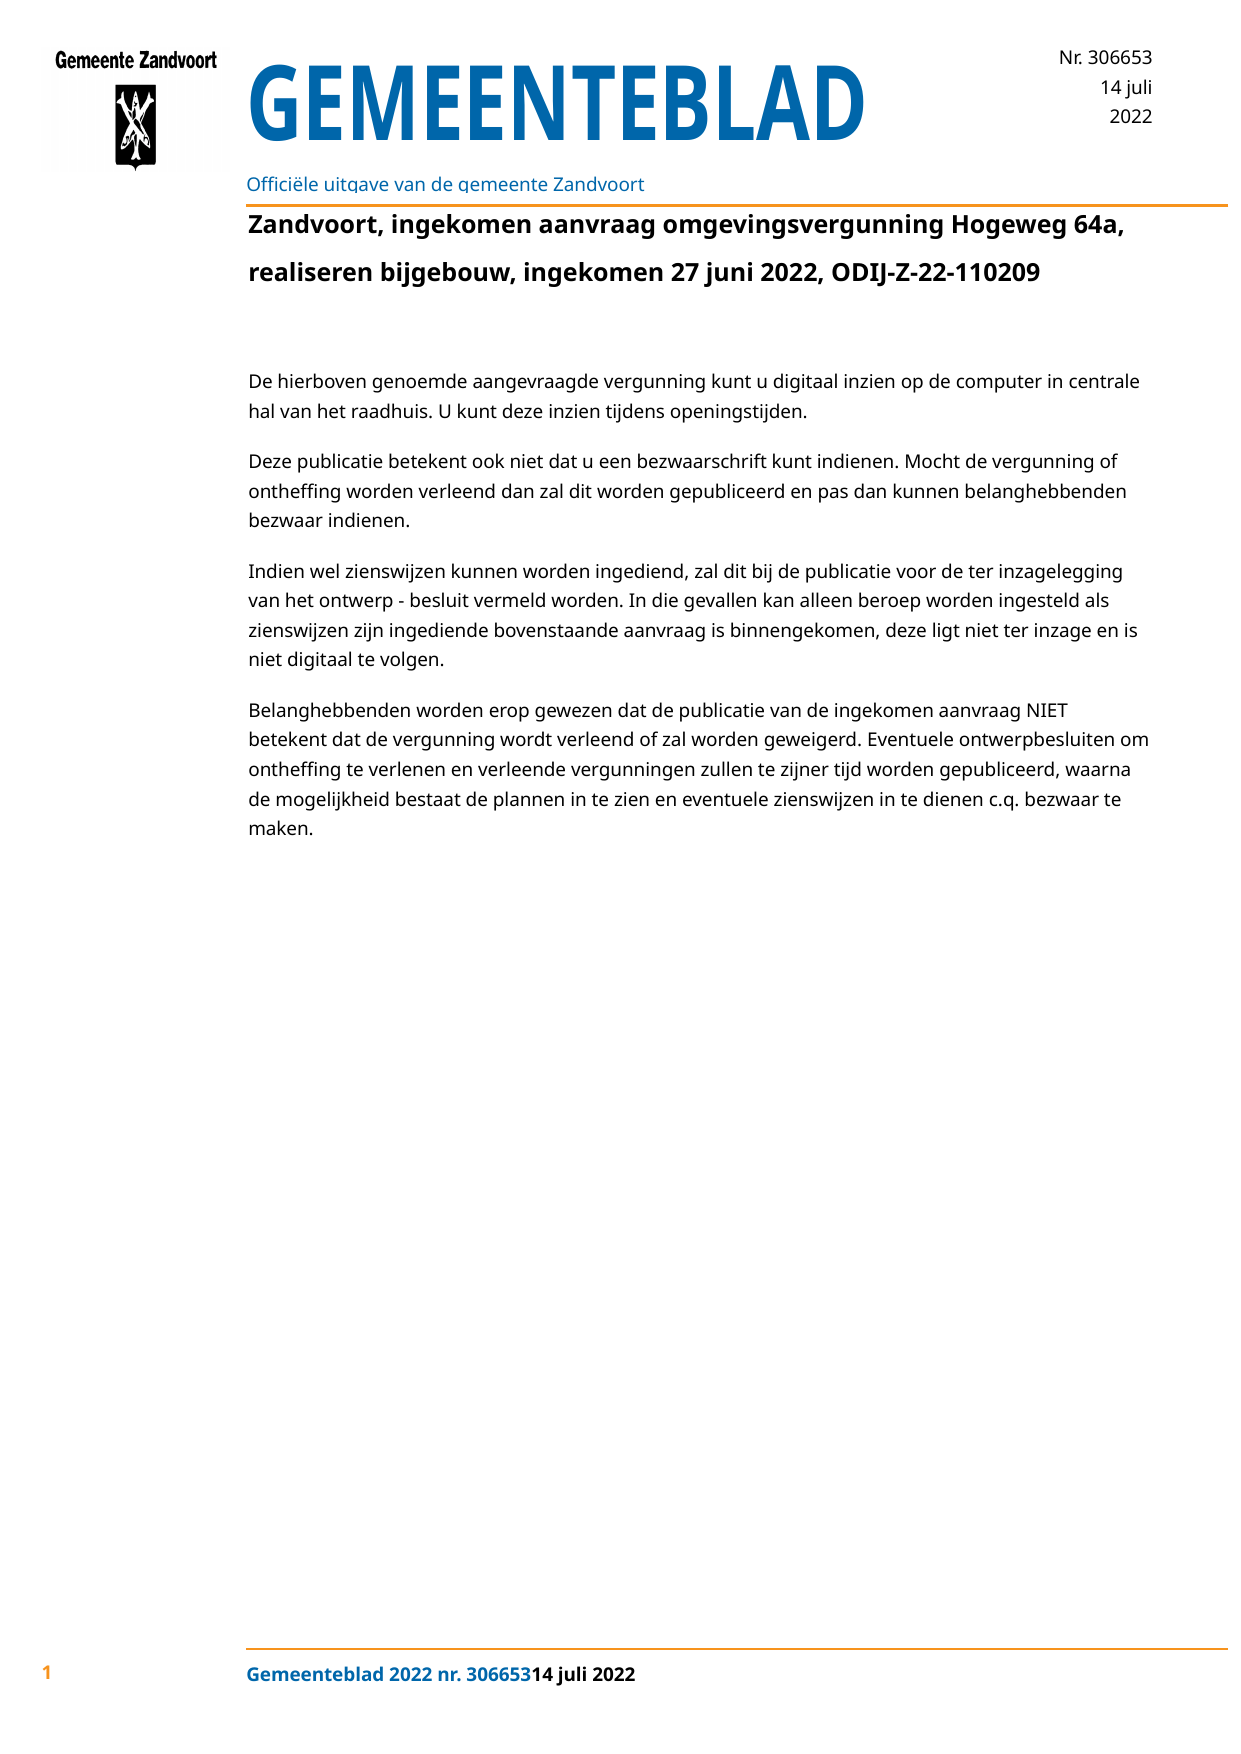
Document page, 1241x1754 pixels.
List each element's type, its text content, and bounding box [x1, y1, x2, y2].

picture [41, 47, 231, 172]
text Indien wel zienswijzen kunnen worden ingediend, zal dit bij de publicatie voor de ter inzagelegging van het ontwerp - besluit vermeld worden. In die gevallen kan alleen beroep worden ingesteld als zienswijzen zijn ingediende bovenstaande aanvraag is binnengekomen, deze ligt niet ter inzage en is niet digitaal te volgen. [248, 558, 1152, 672]
text Deze publicatie betekent ook niet dat u een bezwaarschrift kunt indienen. Mocht de vergunning of ontheffing worden verleend dan zal dit worden gepubliceerd en pas dan kunnen belanghebbenden bezwaar indienen. [248, 448, 1152, 533]
text Zandvoort, ingekomen aanvraag omgevingsvergunning Hogeweg 64a, realiseren bijgebouw, ingekomen 27 juni 2022, ODIJ-Z-22-110209 [248, 207, 1152, 288]
text Belanghebbenden worden erop gewezen dat de publicatie van de ingekomen aanvraag NIET betekent dat de vergunning wordt verleend of zal worden geweigerd. Eventuele ontwerpbesluiten om ontheffing te verlenen en verleende vergunningen zullen te zijner tijd worden gepubliceerd, waarna de mogelijkheid bestaat de plannen in te zien en eventuele zienswijzen in te dienen c.q. bezwaar te maken. [248, 697, 1152, 841]
text De hierboven genoemde aangevraagde vergunning kunt u digitaal inzien op de computer in centrale hal van het raadhuis. U kunt deze inzien tijdens openingstijden. [248, 368, 1152, 424]
